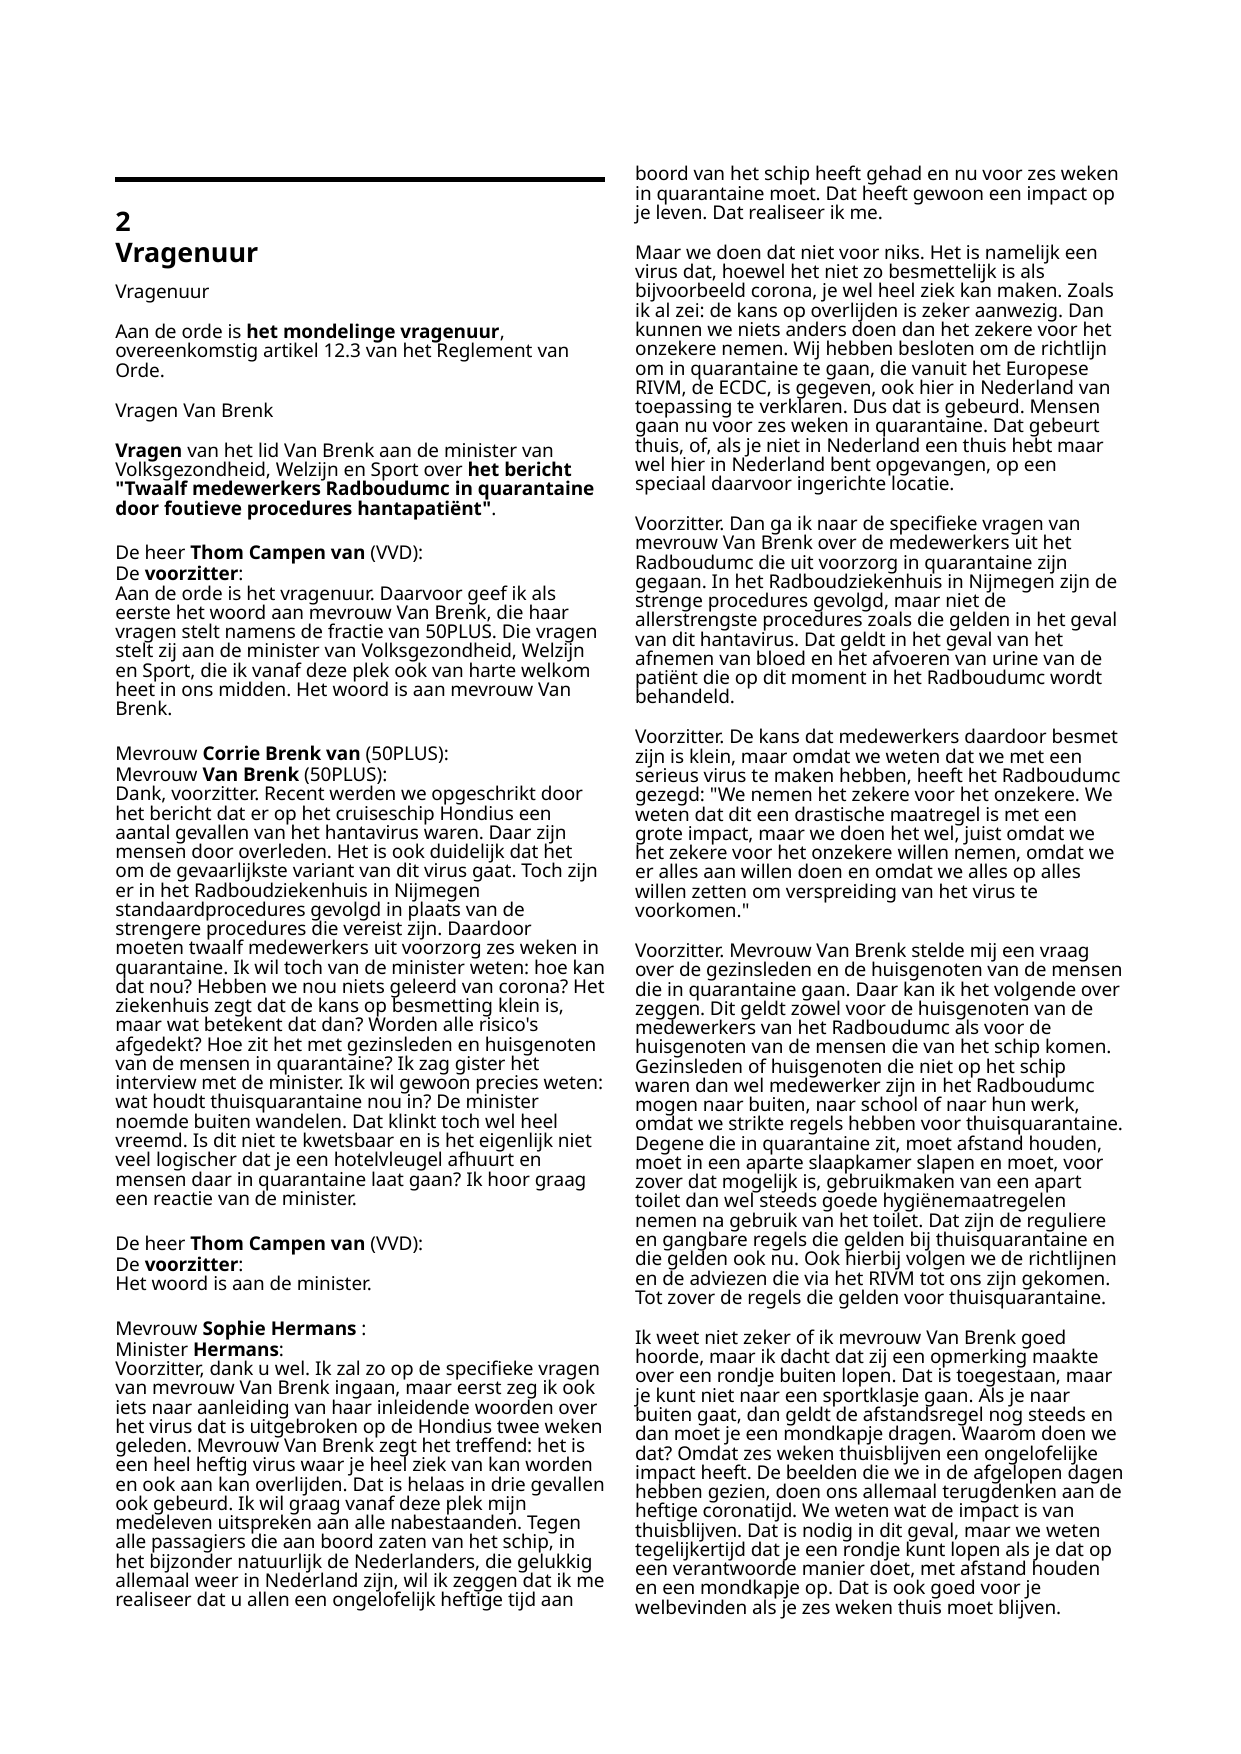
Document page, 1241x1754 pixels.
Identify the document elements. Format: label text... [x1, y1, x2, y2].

text Vragen Van Brenk [115, 402, 605, 421]
text De heer Thom Campen van (VVD): [115, 1230, 605, 1256]
text Mevrouw Sophie Hermans : [115, 1315, 605, 1341]
text Mevrouw Van Brenk (50PLUS): [115, 766, 605, 785]
text Vragen van het lid Van Brenk aan de minister van Volksgezondheid, Welzijn en Sport over het bericht "Twaalf medewerkers Radboudumc in quarantaine door foutieve procedures hantapatiënt". [115, 442, 605, 519]
text Aan de orde is het mondelinge vragenuur, overeenkomstig artikel 12.3 van het Reglement van Orde. [115, 323, 605, 381]
text Minister Hermans: [115, 1341, 605, 1360]
text Voorzitter. Mevrouw Van Brenk stelde mij een vraag over de gezinsleden en de huisgenoten van de mensen die in quarantaine gaan. Daar kan ik het volgende over zeggen. Dit geldt zowel voor de huisgenoten van de medewerkers van het Radboudumc als voor de huisgenoten van de mensen die van het schip komen. Gezinsleden of huisgenoten die niet op het schip waren dan wel medewerker zijn in het Radboudumc mogen naar buiten, naar school of naar hun werk, omdat we strikte regels hebben voor thuisquarantaine. Degene die in quarantaine zit, moet afstand houden, moet in een aparte slaapkamer slapen en moet, voor zover dat mogelijk is, gebruikmaken van een apart toilet dan wel steeds goede hygiënemaatregelen nemen na gebruik van het toilet. Dat zijn de reguliere en gangbare regels die gelden bij thuisquarantaine en die gelden ook nu. Ook hierbij volgen we de richtlijnen en de adviezen die via het RIVM tot ons zijn gekomen. Tot zover de regels die gelden voor thuisquarantaine. [635, 942, 1125, 1308]
text De heer Thom Campen van (VVD): [115, 539, 605, 565]
text Dank, voorzitter. Recent werden we opgeschrikt door het bericht dat er op het cruiseschip Hondius een aantal gevallen van het hantavirus waren. Daar zijn mensen door overleden. Het is ook duidelijk dat het om de gevaarlijkste variant van dit virus gaat. Toch zijn er in het Radboudziekenhuis in Nijmegen standaardprocedures gevolgd in plaats van de strengere procedures die vereist zijn. Daardoor moeten twaalf medewerkers uit voorzorg zes weken in quarantaine. Ik wil toch van de minister weten: hoe kan dat nou? Hebben we nou niets geleerd van corona? Het ziekenhuis zegt dat de kans op besmetting klein is, maar wat betekent dat dan? Worden alle risico's afgedekt? Hoe zit het met gezinsleden en huisgenoten van de mensen in quarantaine? Ik zag gister het interview met de minister. Ik wil gewoon precies weten: wat houdt thuisquarantaine nou in? De minister noemde buiten wandelen. Dat klinkt toch wel heel vreemd. Is dit niet te kwetsbaar en is het eigenlijk niet veel logischer dat je een hotelvleugel afhuurt en mensen daar in quarantaine laat gaan? Ik hoor graag een reactie van de minister. [115, 785, 605, 1209]
text Vragenuur [115, 283, 605, 302]
text 2 [115, 203, 605, 239]
text De voorzitter: [115, 565, 605, 584]
text Het woord is aan de minister. [115, 1275, 605, 1294]
text De voorzitter: [115, 1256, 605, 1275]
text boord van het schip heeft gehad en nu voor zes weken in quarantaine moet. Dat heeft gewoon een impact op je leven. Dat realiseer ik me. [635, 165, 1125, 223]
text Maar we doen dat niet voor niks. Het is namelijk een virus dat, hoewel het niet zo besmettelijk is als bijvoorbeeld corona, je wel heel ziek kan maken. Zoals ik al zei: de kans op overlijden is zeker aanwezig. Dan kunnen we niets anders doen dan het zekere voor het onzekere nemen. Wij hebben besloten om de richtlijn om in quarantaine te gaan, die vanuit het Europese RIVM, de ECDC, is gegeven, ook hier in Nederland van toepassing te verklaren. Dus dat is gebeurd. Mensen gaan nu voor zes weken in quarantaine. Dat gebeurt thuis, of, als je niet in Nederland een thuis hebt maar wel hier in Nederland bent opgevangen, op een speciaal daarvoor ingerichte locatie. [635, 244, 1125, 494]
text Ik weet niet zeker of ik mevrouw Van Brenk goed hoorde, maar ik dacht dat zij een opmerking maakte over een rondje buiten lopen. Dat is toegestaan, maar je kunt niet naar een sportklasje gaan. Als je naar buiten gaat, dan geldt de afstandsregel nog steeds en dan moet je een mondkapje dragen. Waarom doen we dat? Omdat zes weken thuisblijven een ongelofelijke impact heeft. De beelden die we in de afgelopen dagen hebben gezien, doen ons allemaal terugdenken aan de heftige coronatijd. We weten wat de impact is van thuisblijven. Dat is nodig in dit geval, maar we weten tegelijkertijd dat je een rondje kunt lopen als je dat op een verantwoorde manier doet, met afstand houden en een mondkapje op. Dat is ook goed voor je welbevinden als je zes weken thuis moet blijven. [635, 1329, 1125, 1618]
text Voorzitter. Dan ga ik naar de specifieke vragen van mevrouw Van Brenk over de medewerkers uit het Radboudumc die uit voorzorg in quarantaine zijn gegaan. In het Radboudziekenhuis in Nijmegen zijn de strenge procedures gevolgd, maar niet de allerstrengste procedures zoals die gelden in het geval van dit hantavirus. Dat geldt in het geval van het afnemen van bloed en het afvoeren van urine van de patiënt die op dit moment in het Radboudumc wordt behandeld. [635, 515, 1125, 708]
text Voorzitter, dank u wel. Ik zal zo op de specifieke vragen van mevrouw Van Brenk ingaan, maar eerst zeg ik ook iets naar aanleiding van haar inleidende woorden over het virus dat is uitgebroken op de Hondius twee weken geleden. Mevrouw Van Brenk zegt het treffend: het is een heel heftig virus waar je heel ziek van kan worden en ook aan kan overlijden. Dat is helaas in drie gevallen ook gebeurd. Ik wil graag vanaf deze plek mijn medeleven uitspreken aan alle nabestaanden. Tegen alle passagiers die aan boord zaten van het schip, in het bijzonder natuurlijk de Nederlanders, die gelukkig allemaal weer in Nederland zijn, wil ik zeggen dat ik me realiseer dat u allen een ongelofelijk heftige tijd aan [115, 1360, 605, 1611]
text Mevrouw Corrie Brenk van (50PLUS): [115, 740, 605, 766]
text Aan de orde is het vragenuur. Daarvoor geef ik als eerste het woord aan mevrouw Van Brenk, die haar vragen stelt namens de fractie van 50PLUS. Die vragen stelt zij aan de minister van Volksgezondheid, Welzijn en Sport, die ik vanaf deze plek ook van harte welkom heet in ons midden. Het woord is aan mevrouw Van Brenk. [115, 584, 605, 719]
text Voorzitter. De kans dat medewerkers daardoor besmet zijn is klein, maar omdat we weten dat we met een serieus virus te maken hebben, heeft het Radboudumc gezegd: "We nemen het zekere voor het onzekere. We weten dat dit een drastische maatregel is met een grote impact, maar we doen het wel, juist omdat we het zekere voor het onzekere willen nemen, omdat we er alles aan willen doen en omdat we alles op alles willen zetten om verspreiding van het virus te voorkomen." [635, 728, 1125, 921]
text Vragenuur [115, 239, 605, 283]
